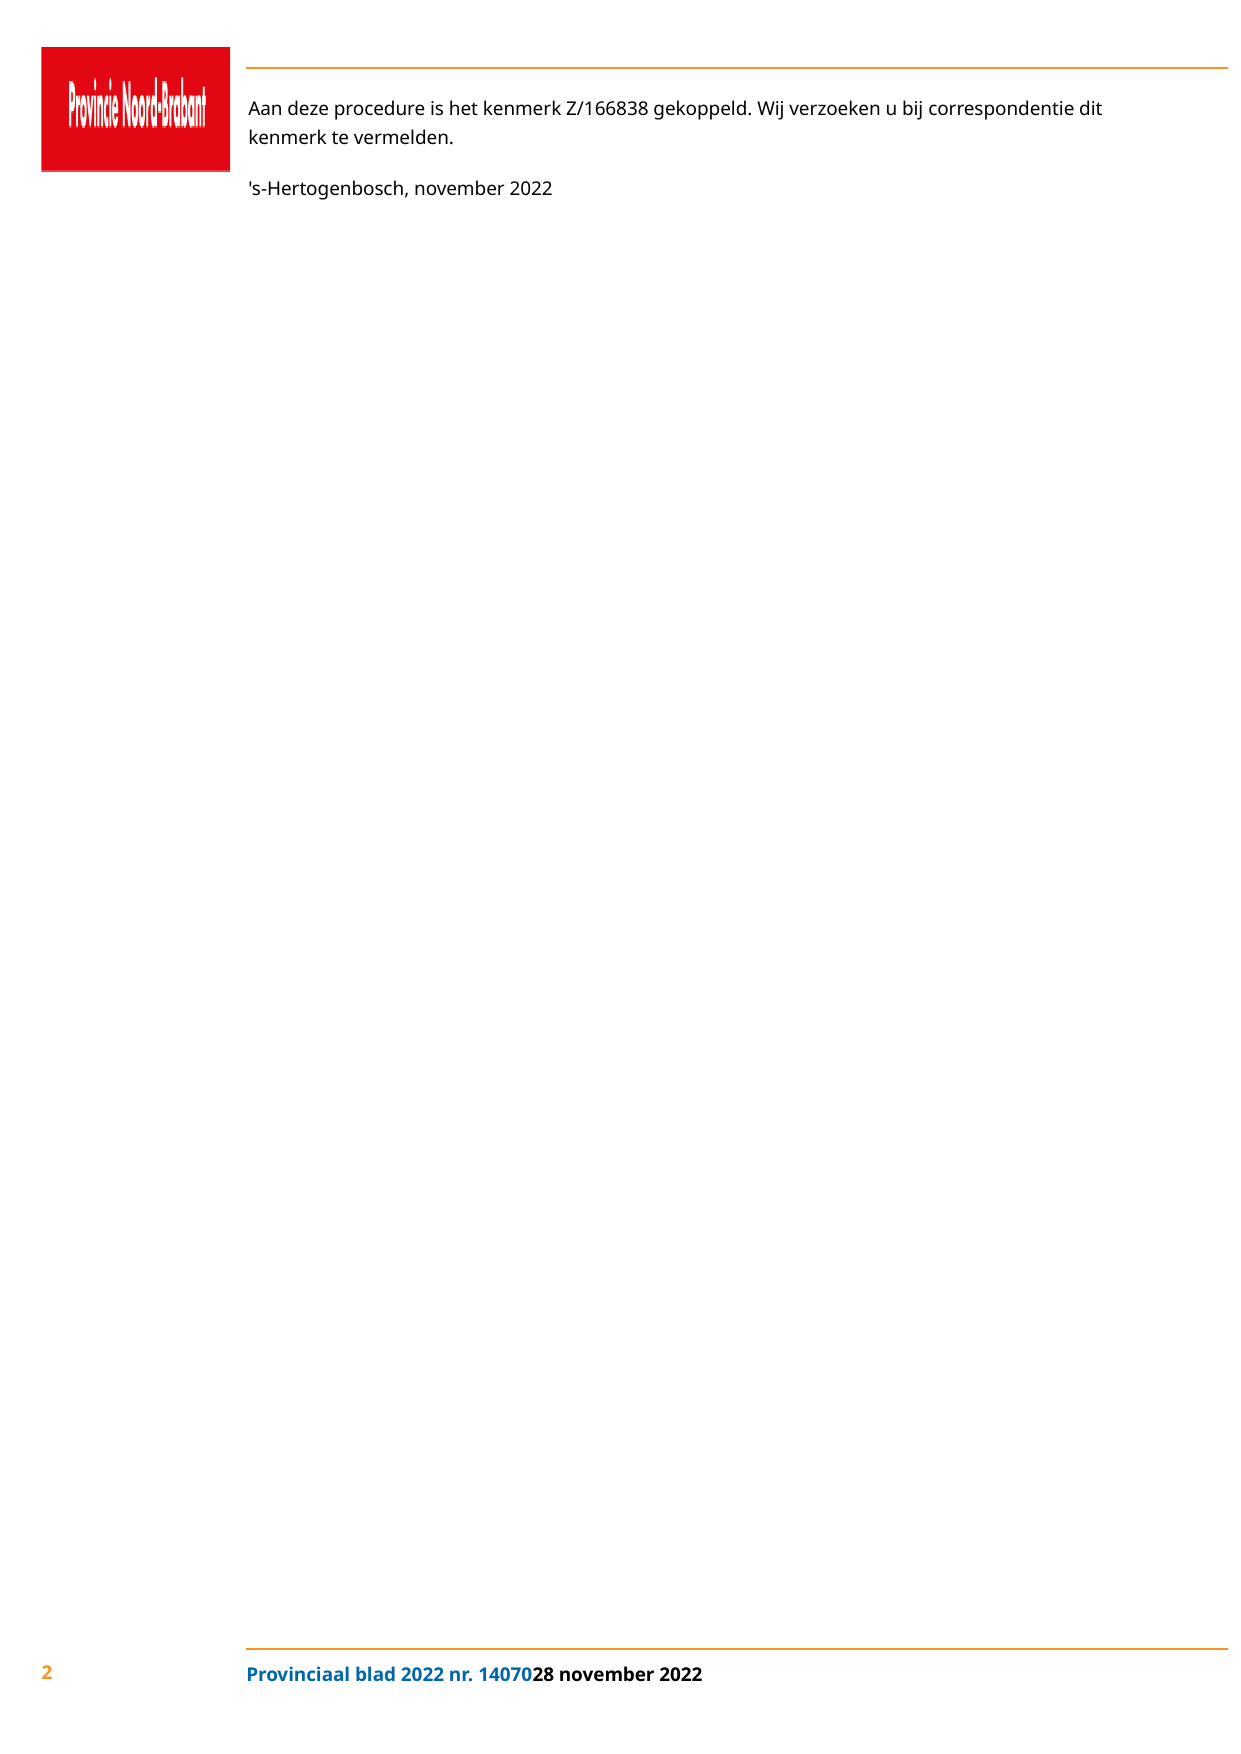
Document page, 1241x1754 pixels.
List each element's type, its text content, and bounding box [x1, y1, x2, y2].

text 's-Hertogenbosch, november 2022 [248, 175, 1152, 201]
picture [41, 47, 231, 172]
text Aan deze procedure is het kenmerk Z/166838 gekoppeld. Wij verzoeken u bij correspondentie dit kenmerk te vermelden. [248, 95, 1152, 150]
